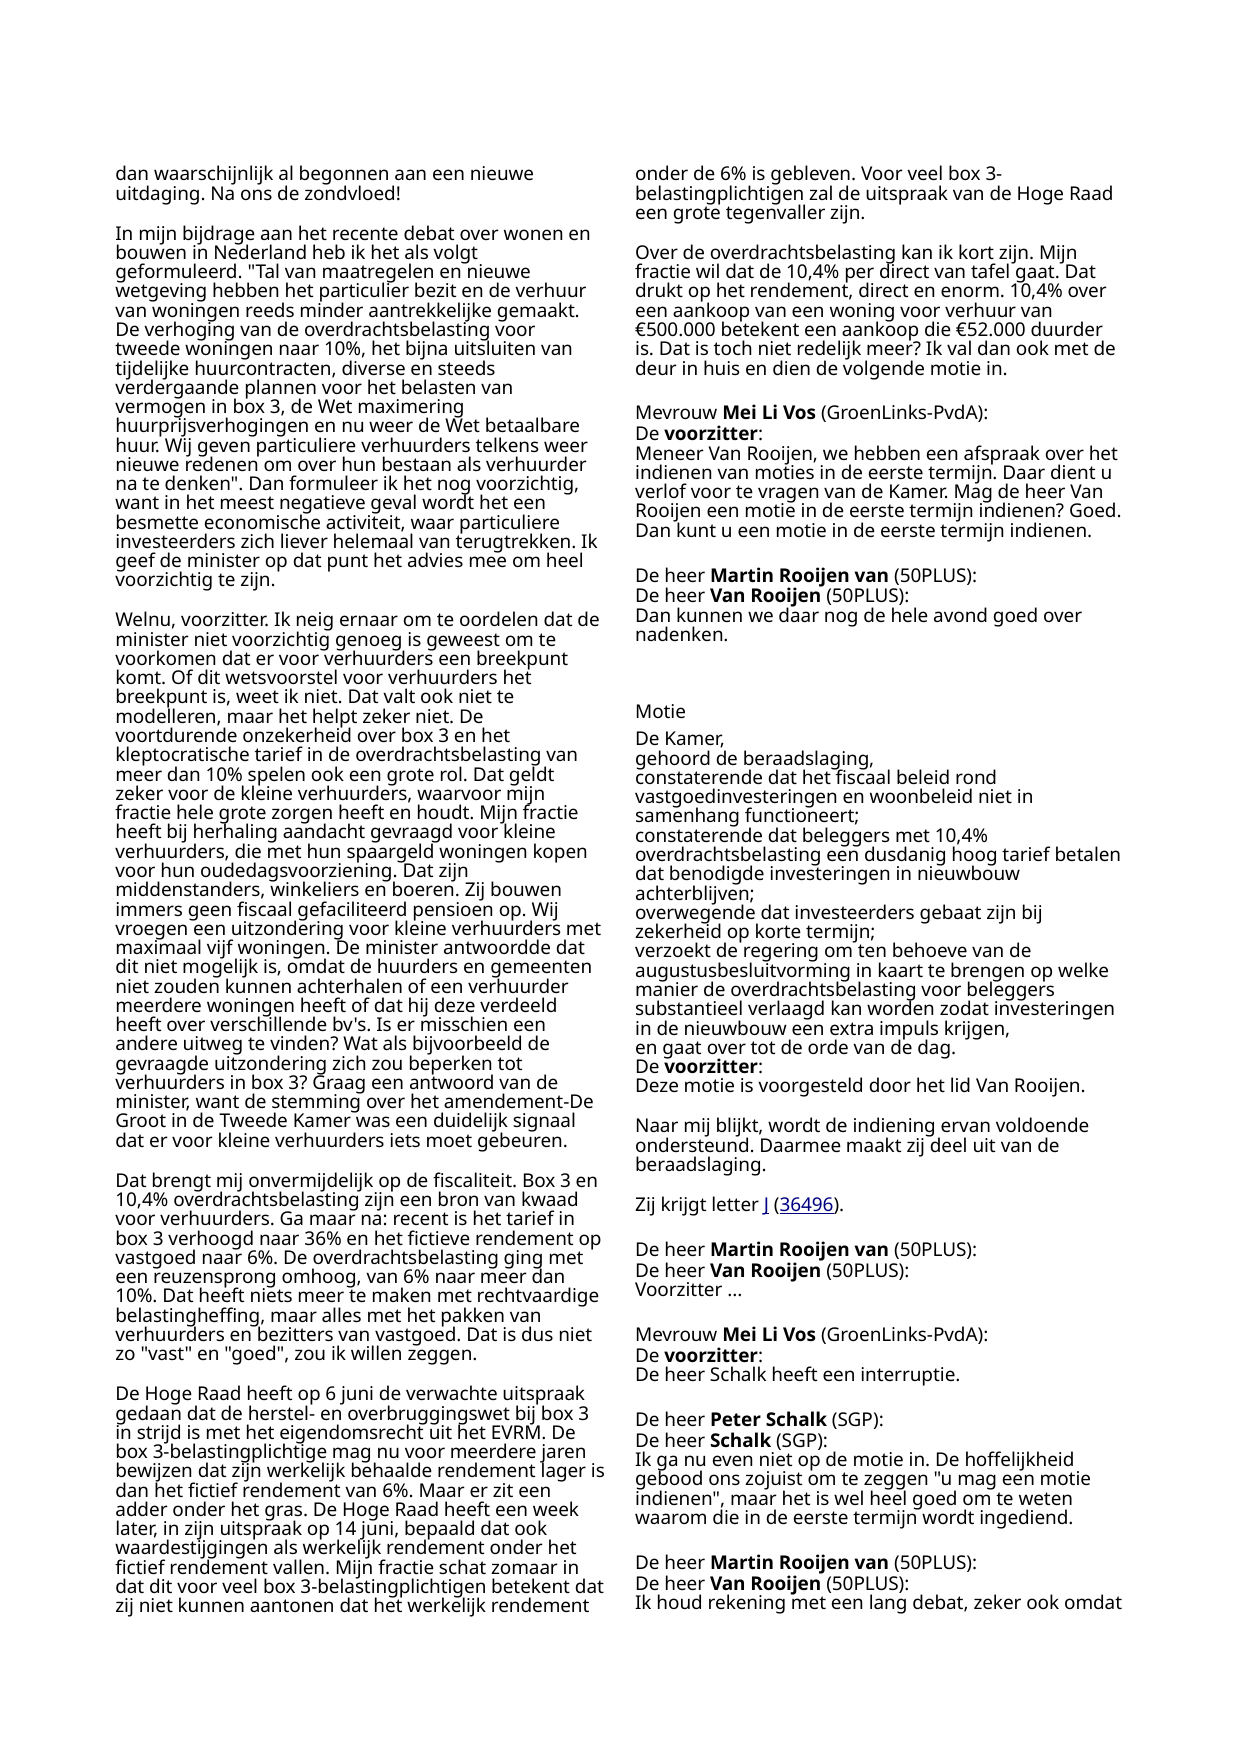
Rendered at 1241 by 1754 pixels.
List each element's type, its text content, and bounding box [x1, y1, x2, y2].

text gehoord de beraadslaging, [635, 750, 1125, 769]
text en gaat over tot de orde van de dag. [635, 1039, 1125, 1058]
text De heer Martin Rooijen van (50PLUS): [635, 1549, 1125, 1575]
text De heer Schalk heeft een interruptie. [635, 1366, 1125, 1385]
text verzoekt de regering om ten behoeve van de augustusbesluitvorming in kaart te brengen op welke manier de overdrachtsbelasting voor beleggers substantieel verlaagd kan worden zodat investeringen in de nieuwbouw een extra impuls krijgen, [635, 942, 1125, 1039]
text De heer Schalk (SGP): [635, 1432, 1125, 1451]
text Deze motie is voorgesteld door het lid Van Rooijen. [635, 1077, 1125, 1097]
text De voorzitter: [635, 425, 1125, 444]
text De heer Van Rooijen (50PLUS): [635, 1575, 1125, 1594]
text De heer Martin Rooijen van (50PLUS): [635, 1236, 1125, 1262]
text overwegende dat investeerders gebaat zijn bij zekerheid op korte termijn; [635, 904, 1125, 942]
text Naar mij blijkt, wordt de indiening ervan voldoende ondersteund. Daarmee maakt zij deel uit van de beraadslaging. [635, 1117, 1125, 1175]
text Motie [635, 699, 1125, 724]
text Over de overdrachtsbelasting kan ik kort zijn. Mijn fractie wil dat de 10,4% per direct van tafel gaat. Dat drukt op het rendement, direct en enorm. 10,4% over een aankoop van een woning voor verhuur van €500.000 betekent een aankoop die €52.000 duurder is. Dat is toch niet redelijk meer? Ik val dan ook met de deur in huis en dien de volgende motie in. [635, 244, 1125, 379]
text constaterende dat beleggers met 10,4% overdrachtsbelasting een dusdanig hoog tarief betalen dat benodigde investeringen in nieuwbouw achterblijven; [635, 827, 1125, 904]
text Dan kunnen we daar nog de hele avond goed over nadenken. [635, 607, 1125, 645]
text In mijn bijdrage aan het recente debat over wonen en bouwen in Nederland heb ik het als volgt geformuleerd. "Tal van maatregelen en nieuwe wetgeving hebben het particulier bezit en de verhuur van woningen reeds minder aantrekkelijke gemaakt. De verhoging van de overdrachtsbelasting voor tweede woningen naar 10%, het bijna uitsluiten van tijdelijke huurcontracten, diverse en steeds verdergaande plannen voor het belasten van vermogen in box 3, de Wet maximering huurprijsverhogingen en nu weer de Wet betaalbare huur. Wij geven particuliere verhuurders telkens weer nieuwe redenen om over hun bestaan als verhuurder na te denken". Dan formuleer ik het nog voorzichtig, want in het meest negatieve geval wordt het een besmette economische activiteit, waar particuliere investeerders zich liever helemaal van terugtrekken. Ik geef de minister op dat punt het advies mee om heel voorzichtig te zijn. [115, 224, 605, 591]
text De Hoge Raad heeft op 6 juni de verwachte uitspraak gedaan dat de herstel- en overbruggingswet bij box 3 in strijd is met het eigendomsrecht uit het EVRM. De box 3-belastingplichtige mag nu voor meerdere jaren bewijzen dat zijn werkelijk behaalde rendement lager is dan het fictief rendement van 6%. Maar er zit een adder onder het gras. De Hoge Raad heeft een week later, in zijn uitspraak op 14 juni, bepaald dat ook waardestijgingen als werkelijk rendement onder het fictief rendement vallen. Mijn fractie schat zomaar in dat dit voor veel box 3-belastingplichtigen betekent dat zij niet kunnen aantonen dat het werkelijk rendement [115, 1385, 605, 1616]
text De Kamer, [635, 730, 1125, 750]
text Meneer Van Rooijen, we hebben een afspraak over het indienen van moties in de eerste termijn. Daar dient u verlof voor te vragen van de Kamer. Mag de heer Van Rooijen een motie in de eerste termijn indienen? Goed. Dan kunt u een motie in de eerste termijn indienen. [635, 444, 1125, 541]
text constaterende dat het fiscaal beleid rond vastgoedinvesteringen en woonbeleid niet in samenhang functioneert; [635, 769, 1125, 827]
text Voorzitter ... [635, 1281, 1125, 1300]
text Ik houd rekening met een lang debat, zeker ook omdat [635, 1594, 1125, 1613]
text Zij krijgt letter J (36496). [635, 1196, 1125, 1215]
text De heer Martin Rooijen van (50PLUS): [635, 562, 1125, 587]
text De voorzitter: [635, 1058, 1125, 1077]
text Welnu, voorzitter. Ik neig ernaar om te oordelen dat de minister niet voorzichtig genoeg is geweest om te voorkomen dat er voor verhuurders een breekpunt komt. Of dit wetsvoorstel voor verhuurders het breekpunt is, weet ik niet. Dat valt ook niet te modelleren, maar het helpt zeker niet. De voortdurende onzekerheid over box 3 en het kleptocratische tarief in de overdrachtsbelasting van meer dan 10% spelen ook een grote rol. Dat geldt zeker voor de kleine verhuurders, waarvoor mijn fractie hele grote zorgen heeft en houdt. Mijn fractie heeft bij herhaling aandacht gevraagd voor kleine verhuurders, die met hun spaargeld woningen kopen voor hun oudedagsvoorziening. Dat zijn middenstanders, winkeliers en boeren. Zij bouwen immers geen fiscaal gefaciliteerd pensioen op. Wij vroegen een uitzondering voor kleine verhuurders met maximaal vijf woningen. De minister antwoordde dat dit niet mogelijk is, omdat de huurders en gemeenten niet zouden kunnen achterhalen of een verhuurder meerdere woningen heeft of dat hij deze verdeeld heeft over verschillende bv's. Is er misschien een andere uitweg te vinden? Wat als bijvoorbeeld de gevraagde uitzondering zich zou beperken tot verhuurders in box 3? Graag een antwoord van de minister, want de stemming over het amendement-De Groot in de Tweede Kamer was een duidelijk signaal dat er voor kleine verhuurders iets moet gebeuren. [115, 611, 605, 1151]
text onder de 6% is gebleven. Voor veel box 3-belastingplichtigen zal de uitspraak van de Hoge Raad een grote tegenvaller zijn. [635, 165, 1125, 223]
text Mevrouw Mei Li Vos (GroenLinks-PvdA): [635, 1321, 1125, 1347]
text Mevrouw Mei Li Vos (GroenLinks-PvdA): [635, 399, 1125, 425]
text Dat brengt mij onvermijdelijk op de fiscaliteit. Box 3 en 10,4% overdrachtsbelasting zijn een bron van kwaad voor verhuurders. Ga maar na: recent is het tarief in box 3 verhoogd naar 36% en het fictieve rendement op vastgoed naar 6%. De overdrachtsbelasting ging met een reuzensprong omhoog, van 6% naar meer dan 10%. Dat heeft niets meer te maken met rechtvaardige belastingheffing, maar alles met het pakken van verhuurders en bezitters van vastgoed. Dat is dus niet zo "vast" en "goed", zou ik willen zeggen. [115, 1172, 605, 1364]
text dan waarschijnlijk al begonnen aan een nieuwe uitdaging. Na ons de zondvloed! [115, 165, 605, 204]
text De heer Van Rooijen (50PLUS): [635, 1262, 1125, 1281]
text De voorzitter: [635, 1347, 1125, 1366]
text De heer Peter Schalk (SGP): [635, 1406, 1125, 1432]
text De heer Van Rooijen (50PLUS): [635, 587, 1125, 607]
text Ik ga nu even niet op de motie in. De hoffelijkheid gebood ons zojuist om te zeggen "u mag een motie indienen", maar het is wel heel goed om te weten waarom die in de eerste termijn wordt ingediend. [635, 1451, 1125, 1528]
